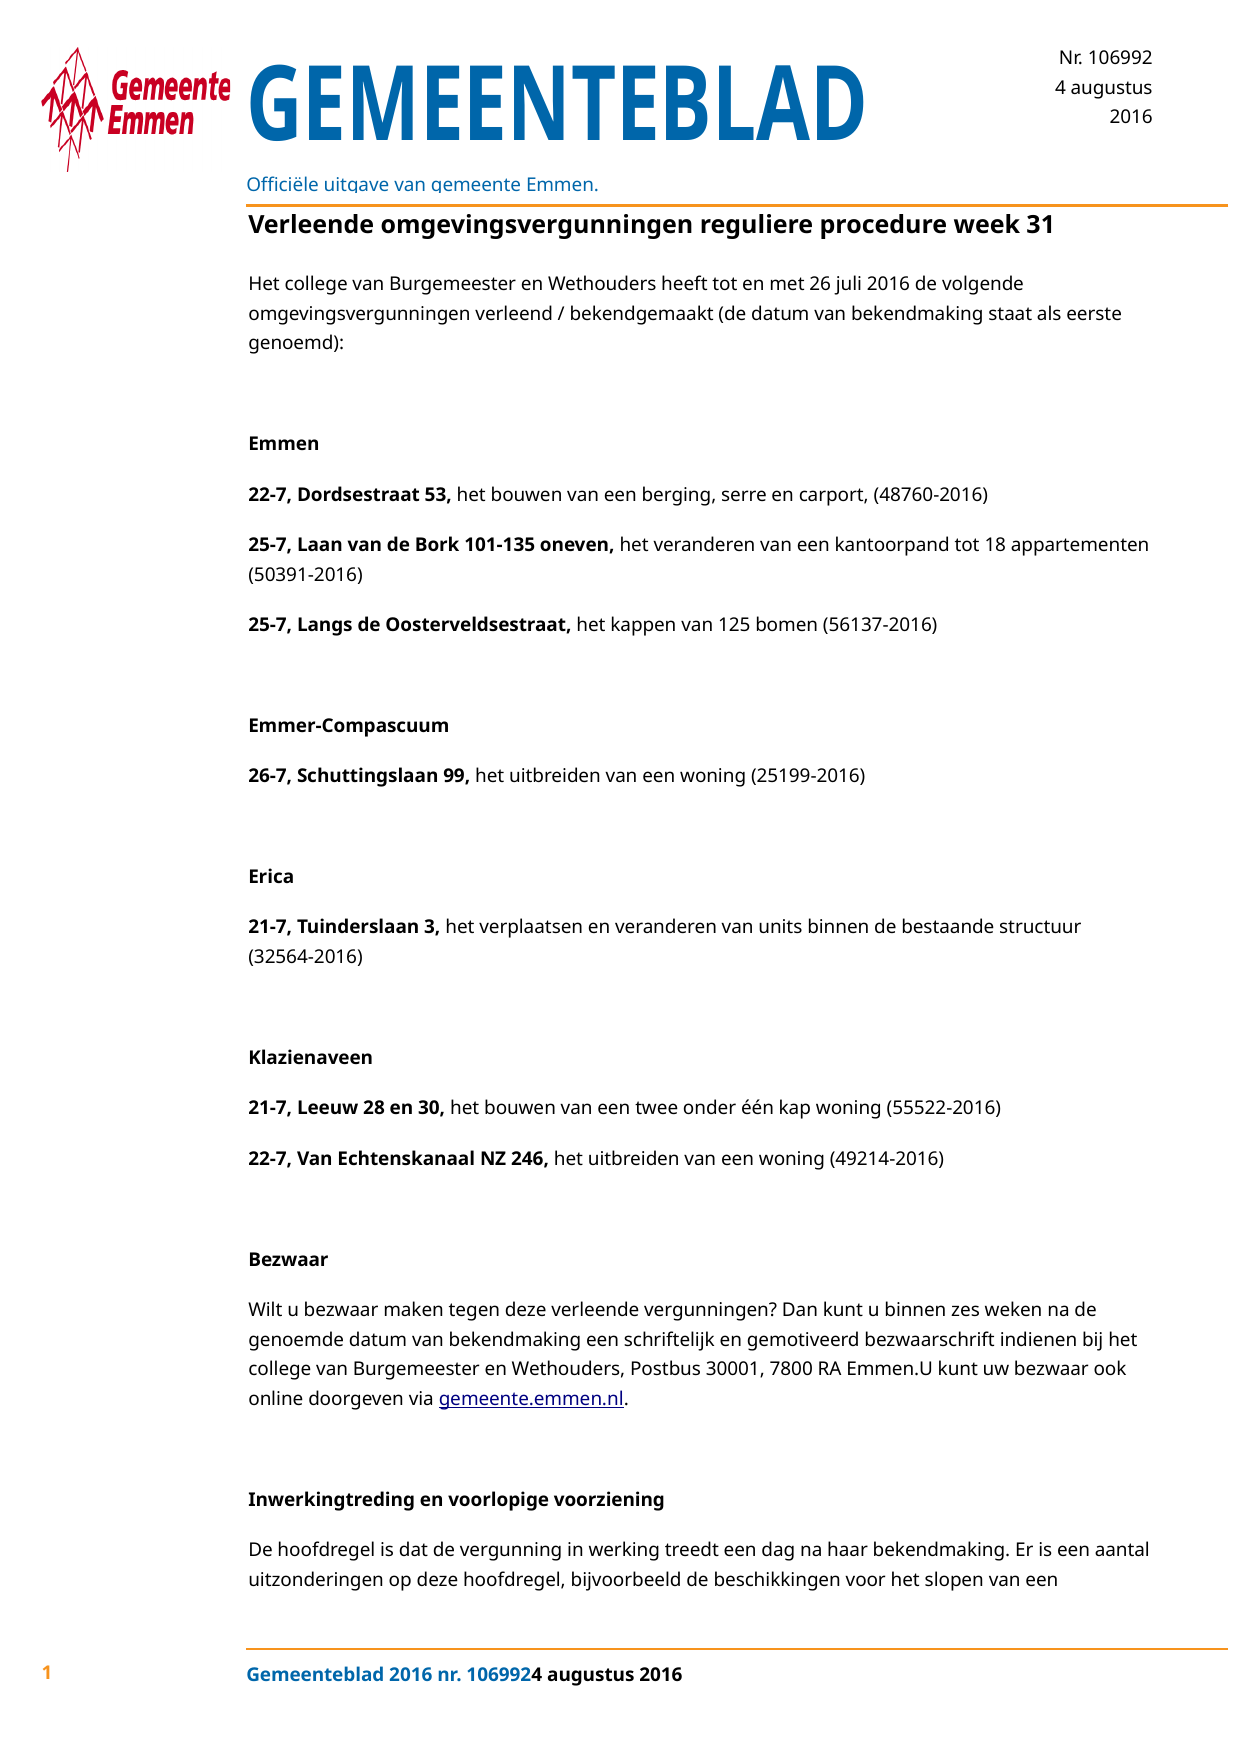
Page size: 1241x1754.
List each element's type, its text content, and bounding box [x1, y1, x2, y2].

text Erica [248, 863, 1152, 889]
text 21-7, Leeuw 28 en 30, het bouwen van een twee onder één kap woning (55522-2016) [248, 1094, 1152, 1120]
text Emmen [248, 430, 1152, 456]
text 22-7, Van Echtenskanaal NZ 246, het uitbreiden van een woning (49214-2016) [248, 1145, 1152, 1171]
text Wilt u bezwaar maken tegen deze verleende vergunningen? Dan kunt u binnen zes weken na de genoemde datum van bekendmaking een schriftelijk en gemotiveerd bezwaarschrift indienen bij het college van Burgemeester en Wethouders, Postbus 30001, 7800 RA Emmen.U kunt uw bezwaar ook online doorgeven via gemeente.emmen.nl. [248, 1296, 1152, 1411]
text Klazienaveen [248, 1044, 1152, 1070]
text Emmer-Compascuum [248, 712, 1152, 738]
text 26-7, Schuttingslaan 99, het uitbreiden van een woning (25199-2016) [248, 762, 1152, 788]
text Bezwaar [248, 1246, 1152, 1271]
picture [41, 47, 231, 172]
text 22-7, Dordsestraat 53, het bouwen van een berging, serre en carport, (48760-2016) [248, 481, 1152, 506]
text 25-7, Laan van de Bork 101-135 oneven, het veranderen van een kantoorpand tot 18 appartementen (50391-2016) [248, 531, 1152, 586]
text Inwerkingtreding en voorlopige voorziening [248, 1486, 1152, 1511]
text Verleende omgevingsvergunningen reguliere procedure week 31 [248, 207, 1152, 241]
text 21-7, Tuinderslaan 3, het verplaatsen en veranderen van units binnen de bestaande structuur (32564-2016) [248, 914, 1152, 969]
text Het college van Burgemeester en Wethouders heeft tot en met 26 juli 2016 de volgende omgevingsvergunningen verleend / bekendgemaakt (de datum van bekendmaking staat als eerste genoemd): [248, 270, 1152, 355]
text De hoofdregel is dat de vergunning in werking treedt een dag na haar bekendmaking. Er is een aantal uitzonderingen op deze hoofdregel, bijvoorbeeld de beschikkingen voor het slopen van een [248, 1536, 1152, 1591]
text 25-7, Langs de Oosterveldsestraat, het kappen van 125 bomen (56137-2016) [248, 611, 1152, 637]
